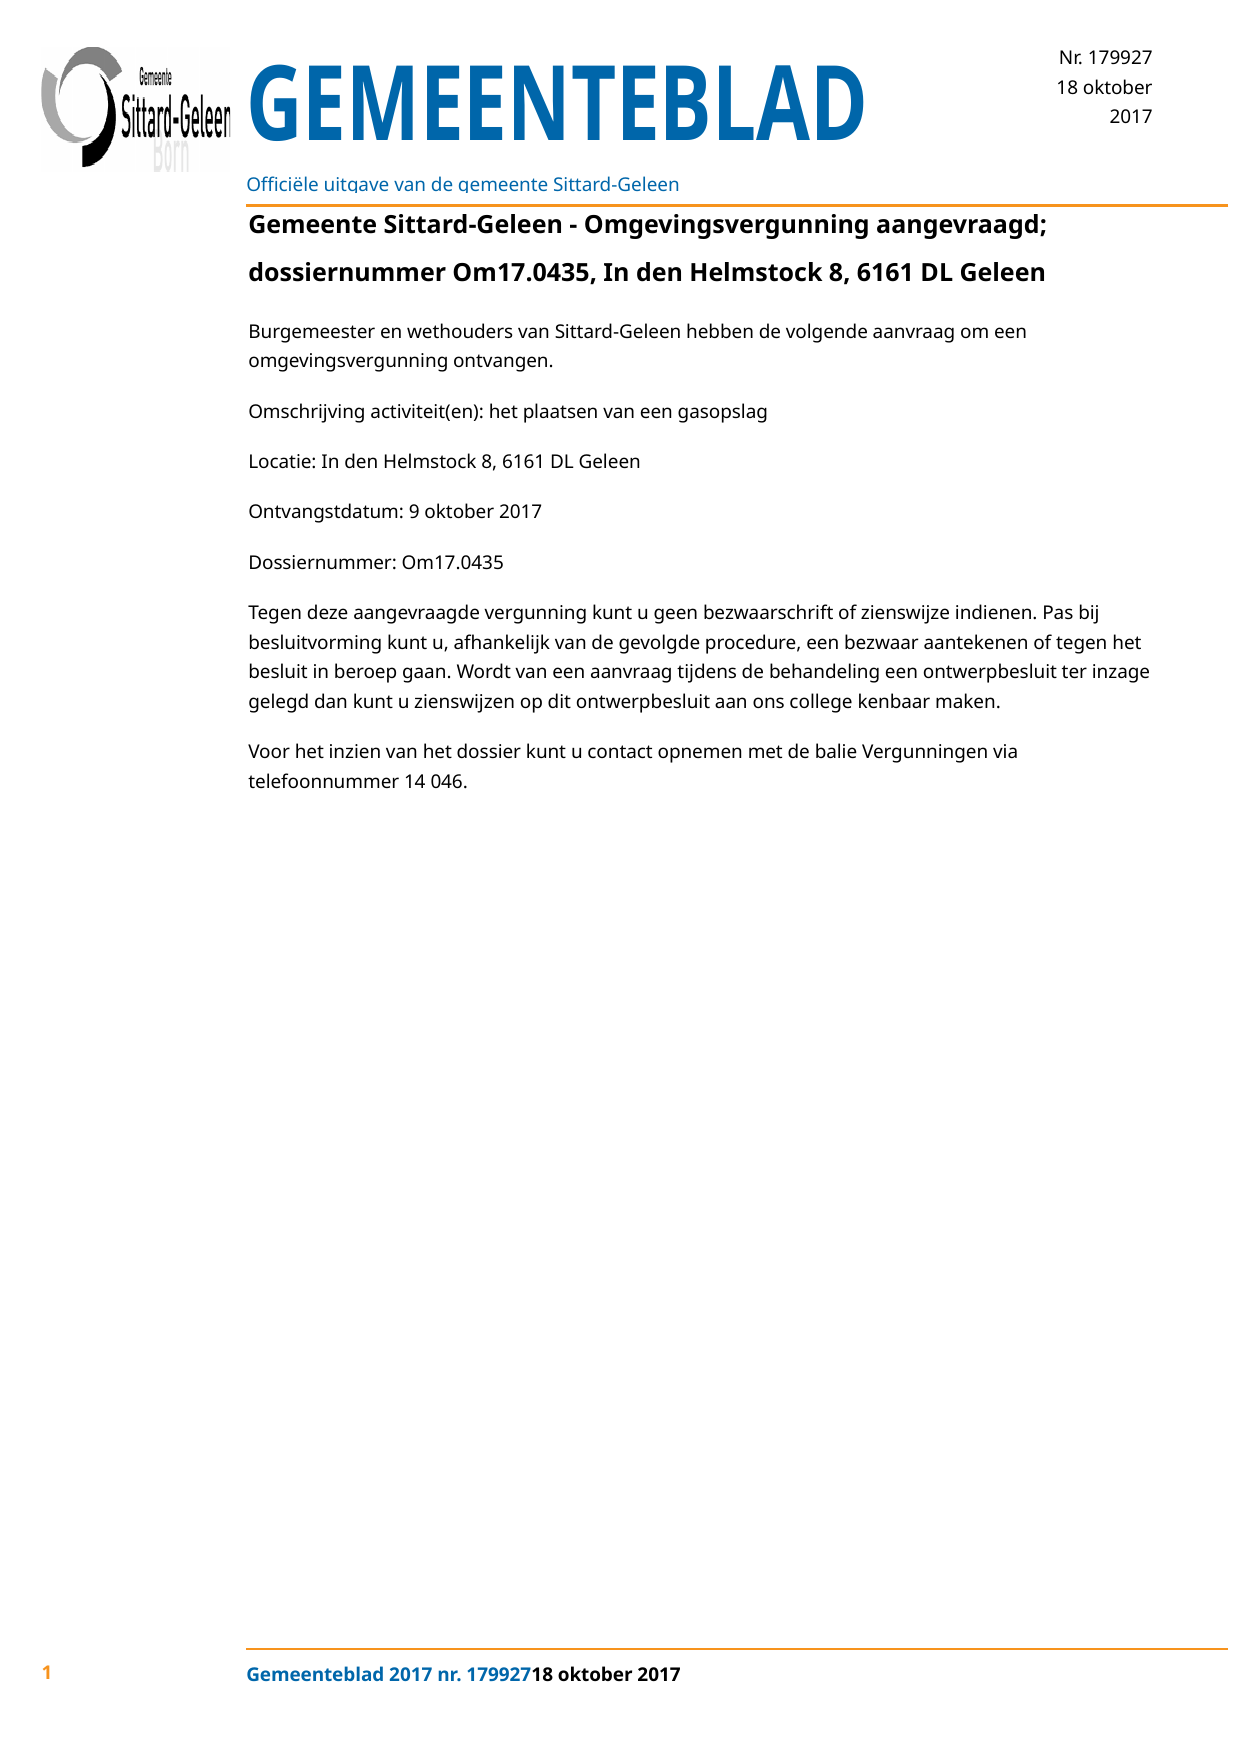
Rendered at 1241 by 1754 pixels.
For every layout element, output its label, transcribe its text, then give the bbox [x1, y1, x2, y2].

text Locatie: In den Helmstock 8, 6161 DL Geleen [248, 448, 1152, 474]
text Voor het inzien van het dossier kunt u contact opnemen met de balie Vergunningen via telefoonnummer 14 046. [248, 739, 1152, 794]
text Omschrijving activiteit(en): het plaatsen van een gasopslag [248, 398, 1152, 424]
text Gemeente Sittard-Geleen - Omgevingsvergunning aangevraagd; dossiernummer Om17.0435, In den Helmstock 8, 6161 DL Geleen [248, 207, 1152, 288]
text Tegen deze aangevraagde vergunning kunt u geen bezwaarschrift of zienswijze indienen. Pas bij besluitvorming kunt u, afhankelijk van de gevolgde procedure, een bezwaar aantekenen of tegen het besluit in beroep gaan. Wordt van een aanvraag tijdens de behandeling een ontwerpbesluit ter inzage gelegd dan kunt u zienswijzen op dit ontwerpbesluit aan ons college kenbaar maken. [248, 599, 1152, 714]
text Ontvangstdatum: 9 oktober 2017 [248, 499, 1152, 524]
text Burgemeester en wethouders van Sittard-Geleen hebben de volgende aanvraag om een omgevingsvergunning ontvangen. [248, 318, 1152, 373]
text Dossiernummer: Om17.0435 [248, 549, 1152, 575]
picture [41, 47, 231, 172]
